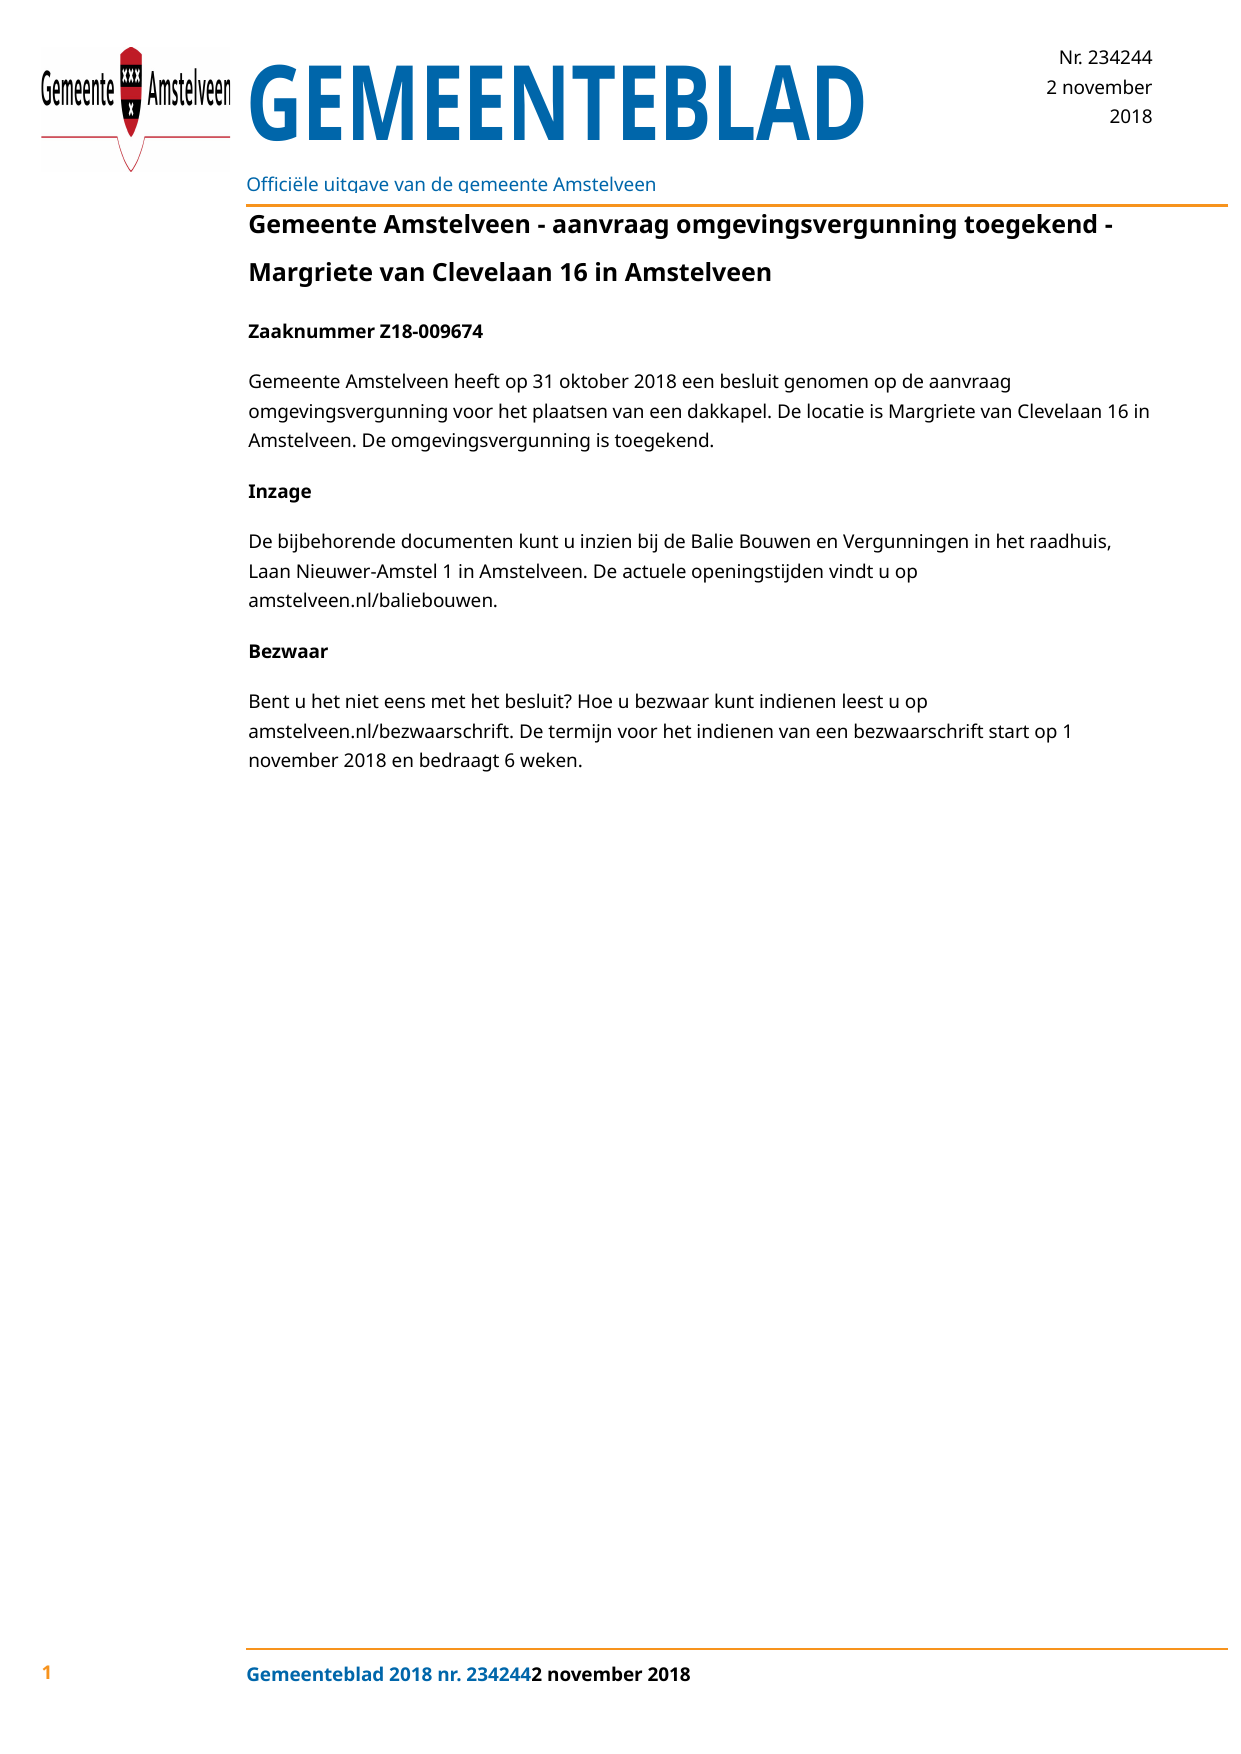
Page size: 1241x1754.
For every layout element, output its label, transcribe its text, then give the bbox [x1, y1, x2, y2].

picture [41, 47, 231, 172]
text Inzage [248, 478, 1152, 504]
text Gemeente Amstelveen heeft op 31 oktober 2018 een besluit genomen op de aanvraag omgevingsvergunning voor het plaatsen van een dakkapel. De locatie is Margriete van Clevelaan 16 in Amstelveen. De omgevingsvergunning is toegekend. [248, 368, 1152, 453]
text Zaaknummer Z18-009674 [248, 318, 1152, 344]
text Bent u het niet eens met het besluit? Hoe u bezwaar kunt indienen leest u op amstelveen.nl/bezwaarschrift. De termijn voor het indienen van een bezwaarschrift start op 1 november 2018 en bedraagt 6 weken. [248, 688, 1152, 773]
text De bijbehorende documenten kunt u inzien bij de Balie Bouwen en Vergunningen in het raadhuis, Laan Nieuwer-Amstel 1 in Amstelveen. De actuele openingstijden vindt u op amstelveen.nl/baliebouwen. [248, 528, 1152, 613]
text Bezwaar [248, 638, 1152, 664]
text Gemeente Amstelveen - aanvraag omgevingsvergunning toegekend - Margriete van Clevelaan 16 in Amstelveen [248, 207, 1152, 288]
